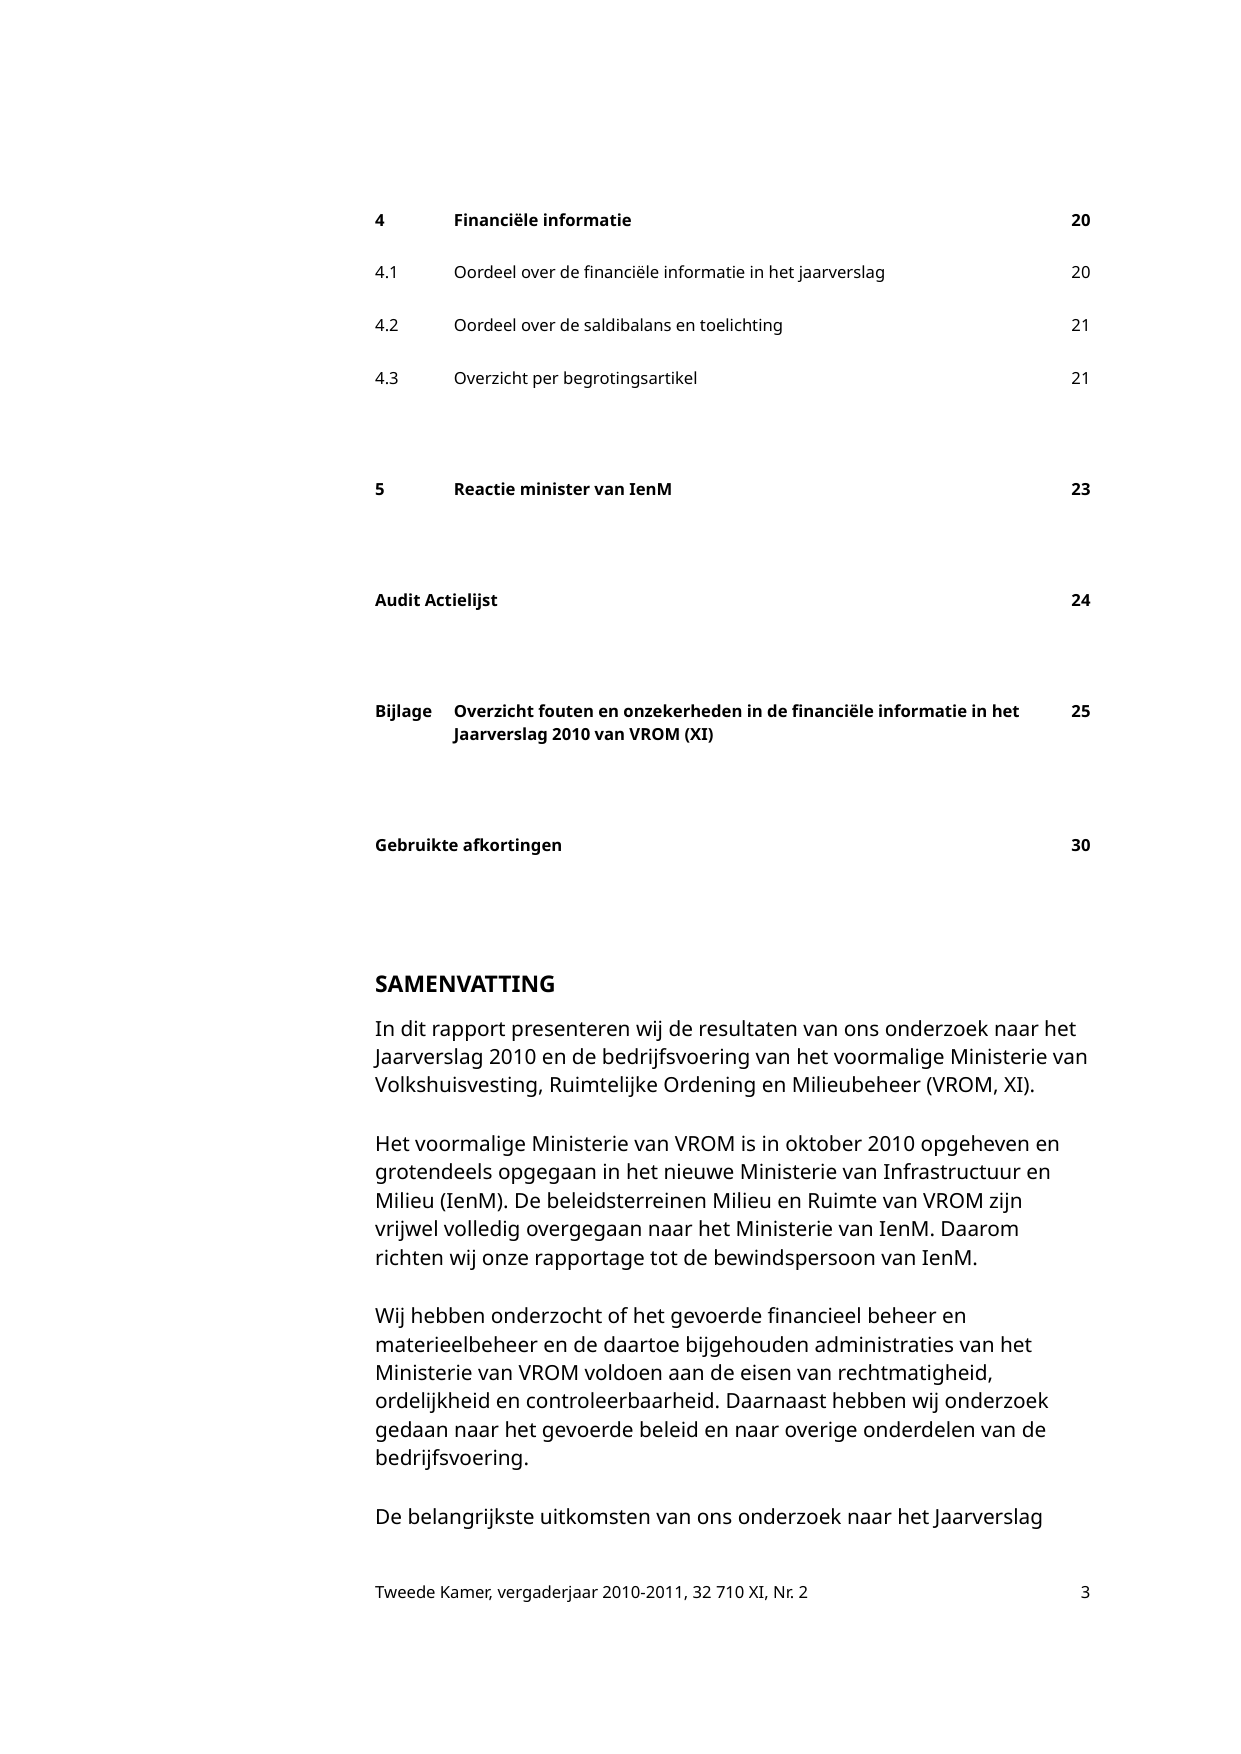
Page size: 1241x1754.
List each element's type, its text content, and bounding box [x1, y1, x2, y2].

table_cell [454, 775, 1026, 834]
text Wij hebben onderzocht of het gevoerde financieel beheer en materieelbeheer en de daartoe bijgehouden administraties van het Ministerie van VROM voldoen aan de eisen van rechtmatigheid, ordelijkheid en controleerbaarheid. Daarnaast hebben wij onderzoek gedaan naar het gevoerde beleid en naar overige onderdelen van de bedrijfsvoering. [375, 1301, 1090, 1472]
subtitle SAMENVATTING [375, 967, 1090, 999]
table_cell [1026, 150, 1090, 208]
table_cell 30 [1026, 834, 1090, 887]
table_cell 20 [1026, 209, 1090, 261]
table_cell [375, 642, 454, 700]
table_cell Overzicht per begrotingsartikel [454, 367, 1026, 419]
table_cell [454, 530, 1026, 589]
table_cell Overzicht fouten en onzekerheden in de financiële informatie in het Jaarverslag 2010 van VROM (XI) [454, 700, 1026, 775]
table_cell 23 [1026, 478, 1090, 530]
table_cell [1026, 419, 1090, 478]
text Het voormalige Ministerie van VROM is in oktober 2010 opgeheven en grotendeels opgegaan in het nieuwe Ministerie van Infrastructuur en Milieu (IenM). De beleidsterreinen Milieu en Ruimte van VROM zijn vrijwel volledig overgegaan naar het Ministerie van IenM. Daarom richten wij onze rapportage tot de bewindspersoon van IenM. [375, 1129, 1090, 1271]
table_cell 21 [1026, 367, 1090, 419]
table_cell Audit Actielijst [375, 589, 1026, 642]
table_cell 24 [1026, 589, 1090, 642]
table_cell 20 [1026, 261, 1090, 314]
table_cell [454, 419, 1026, 478]
table_cell 4.2 [375, 314, 454, 367]
text De belangrijkste uitkomsten van ons onderzoek naar het Jaarverslag [375, 1502, 1090, 1530]
table_cell [1026, 642, 1090, 700]
table_cell [375, 419, 454, 478]
table_cell Gebruikte afkortingen [375, 834, 1026, 887]
table_cell Reactie minister van IenM [454, 478, 1026, 530]
table_cell 5 [375, 478, 454, 530]
table_cell [1026, 530, 1090, 589]
table_cell Financiële informatie [454, 209, 1026, 261]
table_cell 4.1 [375, 261, 454, 314]
table_cell Oordeel over de saldibalans en toelichting [454, 314, 1026, 367]
text In dit rapport presenteren wij de resultaten van ons onderzoek naar het Jaarverslag 2010 en de bedrijfsvoering van het voormalige Ministerie van Volkshuisvesting, Ruimtelijke Ordening en Milieubeheer (VROM, XI). [375, 1014, 1090, 1099]
table_cell [454, 642, 1026, 700]
table_cell Oordeel over de financiële informatie in het jaarverslag [454, 261, 1026, 314]
table_cell [375, 150, 454, 208]
table_cell [454, 150, 1026, 208]
table_cell 4 [375, 209, 454, 261]
table_cell 21 [1026, 314, 1090, 367]
table_cell [375, 775, 454, 834]
table_cell 4.3 [375, 367, 454, 419]
table_cell Bijlage [375, 700, 454, 775]
table_cell 25 [1026, 700, 1090, 775]
table_cell [375, 530, 454, 589]
table_cell [1026, 775, 1090, 834]
